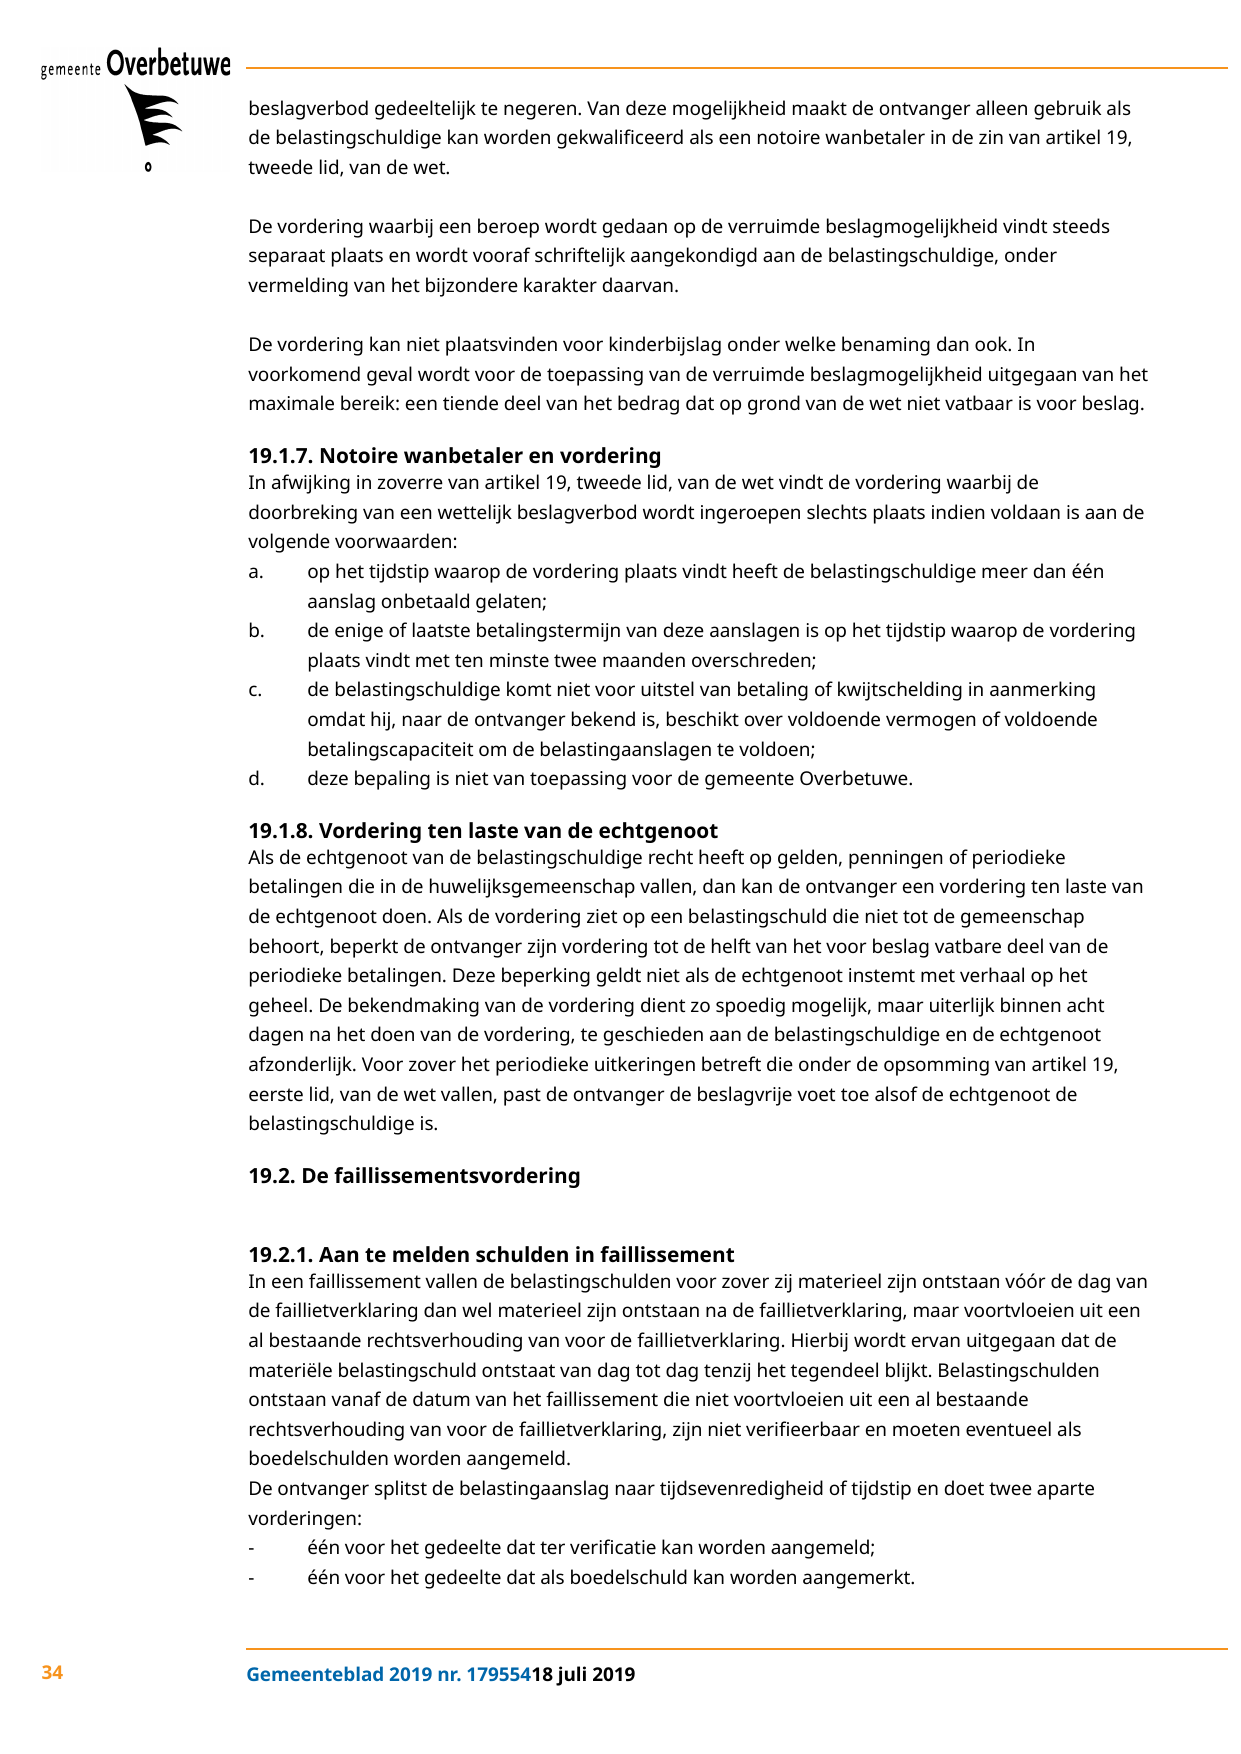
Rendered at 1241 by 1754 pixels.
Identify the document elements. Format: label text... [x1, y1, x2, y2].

text In afwijking in zoverre van artikel 19, tweede lid, van de wet vindt de vordering waarbij de doorbreking van een wettelijk beslagverbod wordt ingeroepen slechts plaats indien voldaan is aan de volgende voorwaarden: [248, 469, 1152, 554]
list de belastingschuldige komt niet voor uitstel van betaling of kwijtschelding in aanmerking omdat hij, naar de ontvanger bekend is, beschikt over voldoende vermogen of voldoende betalingscapaciteit om de belastingaanslagen te voldoen; [248, 677, 1152, 761]
text De vordering kan niet plaatsvinden voor kinderbijslag onder welke benaming dan ook. In voorkomend geval wordt voor de toepassing van de verruimde beslagmogelijkheid uitgegaan van het maximale bereik: een tiende deel van het bedrag dat op grond van de wet niet vatbaar is voor beslag. [248, 331, 1152, 416]
text 19.1.8. Vordering ten laste van de echtgenoot [248, 816, 1152, 844]
text De vordering waarbij een beroep wordt gedaan op de verruimde beslagmogelijkheid vindt steeds separaat plaats en wordt vooraf schriftelijk aangekondigd aan de belastingschuldige, onder vermelding van het bijzondere karakter daarvan. [248, 213, 1152, 298]
text 19.2.1. Aan te melden schulden in faillissement [248, 1240, 1152, 1268]
text 19.2. De faillissementsvordering [248, 1161, 1152, 1189]
list één voor het gedeelte dat ter verificatie kan worden aangemeld; [248, 1534, 1152, 1560]
text beslagverbod gedeeltelijk te negeren. Van deze mogelijkheid maakt de ontvanger alleen gebruik als de belastingschuldige kan worden gekwalificeerd als een notoire wanbetaler in de zin van artikel 19, tweede lid, van de wet. [248, 95, 1152, 180]
picture [41, 47, 231, 172]
text De ontvanger splitst de belastingaanslag naar tijdsevenredigheid of tijdstip en doet twee aparte vorderingen: [248, 1475, 1152, 1531]
list de enige of laatste betalingstermijn van deze aanslagen is op het tijdstip waarop de vordering plaats vindt met ten minste twee maanden overschreden; [248, 617, 1152, 673]
list één voor het gedeelte dat als boedelschuld kan worden aangemerkt. [248, 1564, 1152, 1590]
text 19.1.7. Notoire wanbetaler en vordering [248, 441, 1152, 469]
text Als de echtgenoot van de belastingschuldige recht heeft op gelden, penningen of periodieke betalingen die in de huwelijksgemeenschap vallen, dan kan de ontvanger een vordering ten laste van de echtgenoot doen. Als de vordering ziet op een belastingschuld die niet tot de gemeenschap behoort, beperkt de ontvanger zijn vordering tot de helft van het voor beslag vatbare deel van de periodieke betalingen. Deze beperking geldt niet als de echtgenoot instemt met verhaal op het geheel. De bekendmaking van de vordering dient zo spoedig mogelijk, maar uiterlijk binnen acht dagen na het doen van de vordering, te geschieden aan de belastingschuldige en de echtgenoot afzonderlijk. Voor zover het periodieke uitkeringen betreft die onder de opsomming van artikel 19, eerste lid, van de wet vallen, past de ontvanger de beslagvrije voet toe alsof de echtgenoot de belastingschuldige is. [248, 844, 1152, 1136]
text In een faillissement vallen de belastingschulden voor zover zij materieel zijn ontstaan vóór de dag van de faillietverklaring dan wel materieel zijn ontstaan na de faillietverklaring, maar voortvloeien uit een al bestaande rechtsverhouding van voor de faillietverklaring. Hierbij wordt ervan uitgegaan dat de materiële belastingschuld ontstaat van dag tot dag tenzij het tegendeel blijkt. Belastingschulden ontstaan vanaf de datum van het faillissement die niet voortvloeien uit een al bestaande rechtsverhouding van voor de faillietverklaring, zijn niet verifieerbaar en moeten eventueel als boedelschulden worden aangemeld. [248, 1268, 1152, 1471]
list deze bepaling is niet van toepassing voor de gemeente Overbetuwe. [248, 765, 1152, 791]
list op het tijdstip waarop de vordering plaats vindt heeft de belastingschuldige meer dan één aanslag onbetaald gelaten; [248, 558, 1152, 613]
